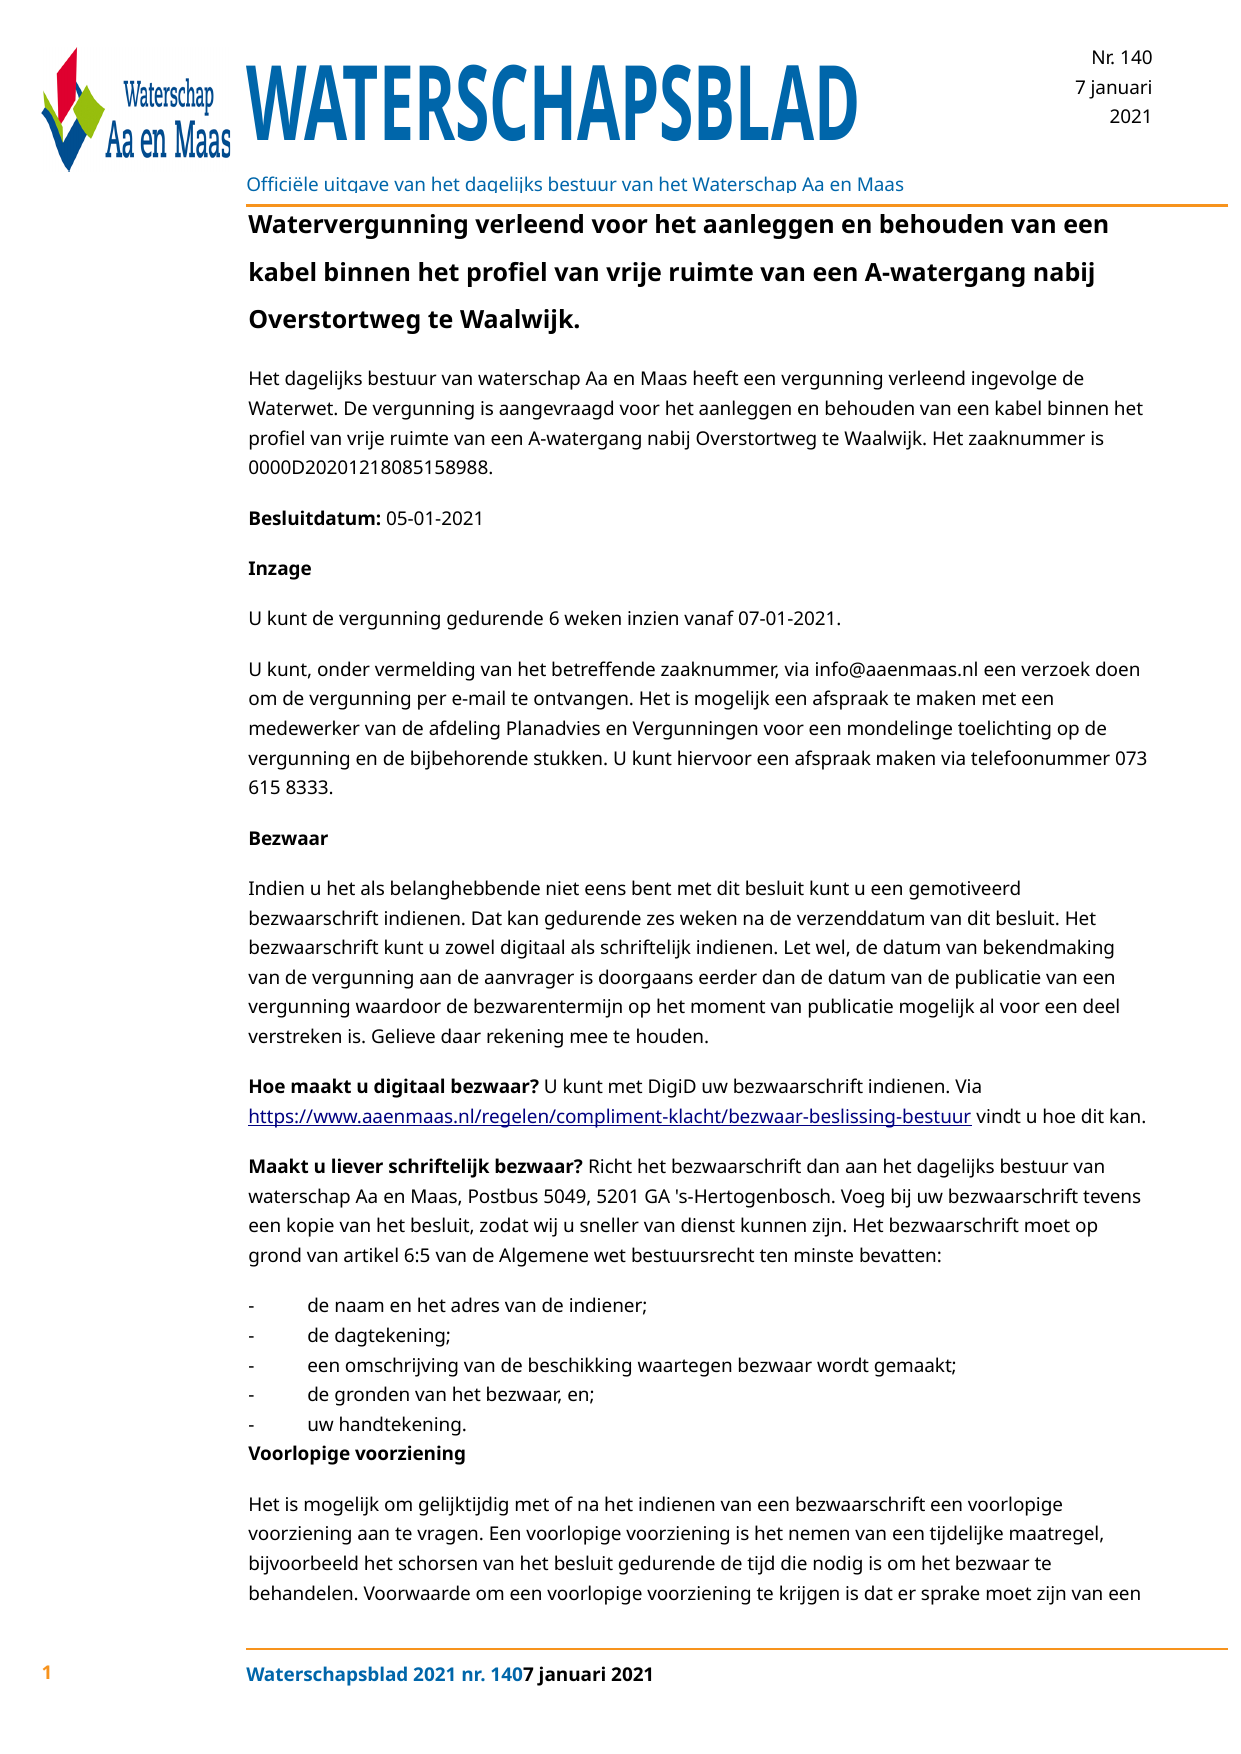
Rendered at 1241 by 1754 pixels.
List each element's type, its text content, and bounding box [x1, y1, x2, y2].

text Voorlopige voorziening [248, 1441, 1152, 1466]
list uw handtekening. [248, 1411, 1152, 1437]
list de dagtekening; [248, 1322, 1152, 1348]
text Het dagelijks bestuur van waterschap Aa en Maas heeft een vergunning verleend ingevolge de Waterwet. De vergunning is aangevraagd voor het aanleggen en behouden van een kabel binnen het profiel van vrije ruimte van een A-watergang nabij Overstortweg te Waalwijk. Het zaaknummer is 0000D20201218085158988. [248, 366, 1152, 480]
list een omschrijving van de beschikking waartegen bezwaar wordt gemaakt; [248, 1352, 1152, 1377]
list de naam en het adres van de indiener; [248, 1293, 1152, 1318]
text U kunt, onder vermelding van het betreffende zaaknummer, via info@aaenmaas.nl een verzoek doen om de vergunning per e-mail te ontvangen. Het is mogelijk een afspraak te maken met een medewerker van de afdeling Planadvies en Vergunningen voor een mondelinge toelichting op de vergunning en de bijbehorende stukken. U kunt hiervoor een afspraak maken via telefoonummer 073 615 8333. [248, 656, 1152, 800]
text Watervergunning verleend voor het aanleggen en behouden van een kabel binnen het profiel van vrije ruimte van een A-watergang nabij Overstortweg te Waalwijk. [248, 207, 1152, 336]
picture [41, 47, 231, 172]
text Bezwaar [248, 825, 1152, 850]
text Indien u het als belanghebbende niet eens bent met dit besluit kunt u een gemotiveerd bezwaarschrift indienen. Dat kan gedurende zes weken na de verzenddatum van dit besluit. Het bezwaarschrift kunt u zowel digitaal als schriftelijk indienen. Let wel, de datum van bekendmaking van de vergunning aan de aanvrager is doorgaans eerder dan de datum van de publicatie van een vergunning waardoor de bezwarentermijn op het moment van publicatie mogelijk al voor een deel verstreken is. Gelieve daar rekening mee te houden. [248, 875, 1152, 1049]
list de gronden van het bezwaar, en; [248, 1381, 1152, 1407]
text U kunt de vergunning gedurende 6 weken inzien vanaf 07-01-2021. [248, 606, 1152, 631]
text Maakt u liever schriftelijk bezwaar? Richt het bezwaarschrift dan aan het dagelijks bestuur van waterschap Aa en Maas, Postbus 5049, 5201 GA 's-Hertogenbosch. Voeg bij uw bezwaarschrift tevens een kopie van het besluit, zodat wij u sneller van dienst kunnen zijn. Het bezwaarschrift moet op grond van artikel 6:5 van de Algemene wet bestuursrecht ten minste bevatten: [248, 1153, 1152, 1268]
text Hoe maakt u digitaal bezwaar? U kunt met DigiD uw bezwaarschrift indienen. Via https://www.aaenmaas.nl/regelen/compliment-klacht/bezwaar-beslissing-bestuur vindt u hoe dit kan. [248, 1073, 1152, 1129]
text Inzage [248, 555, 1152, 581]
text Het is mogelijk om gelijktijdig met of na het indienen van een bezwaarschrift een voorlopige voorziening aan te vragen. Een voorlopige voorziening is het nemen van een tijdelijke maatregel, bijvoorbeeld het schorsen van het besluit gedurende de tijd die nodig is om het bezwaar te behandelen. Voorwaarde om een voorlopige voorziening te krijgen is dat er sprake moet zijn van een [248, 1491, 1152, 1605]
text Besluitdatum: 05-01-2021 [248, 505, 1152, 530]
